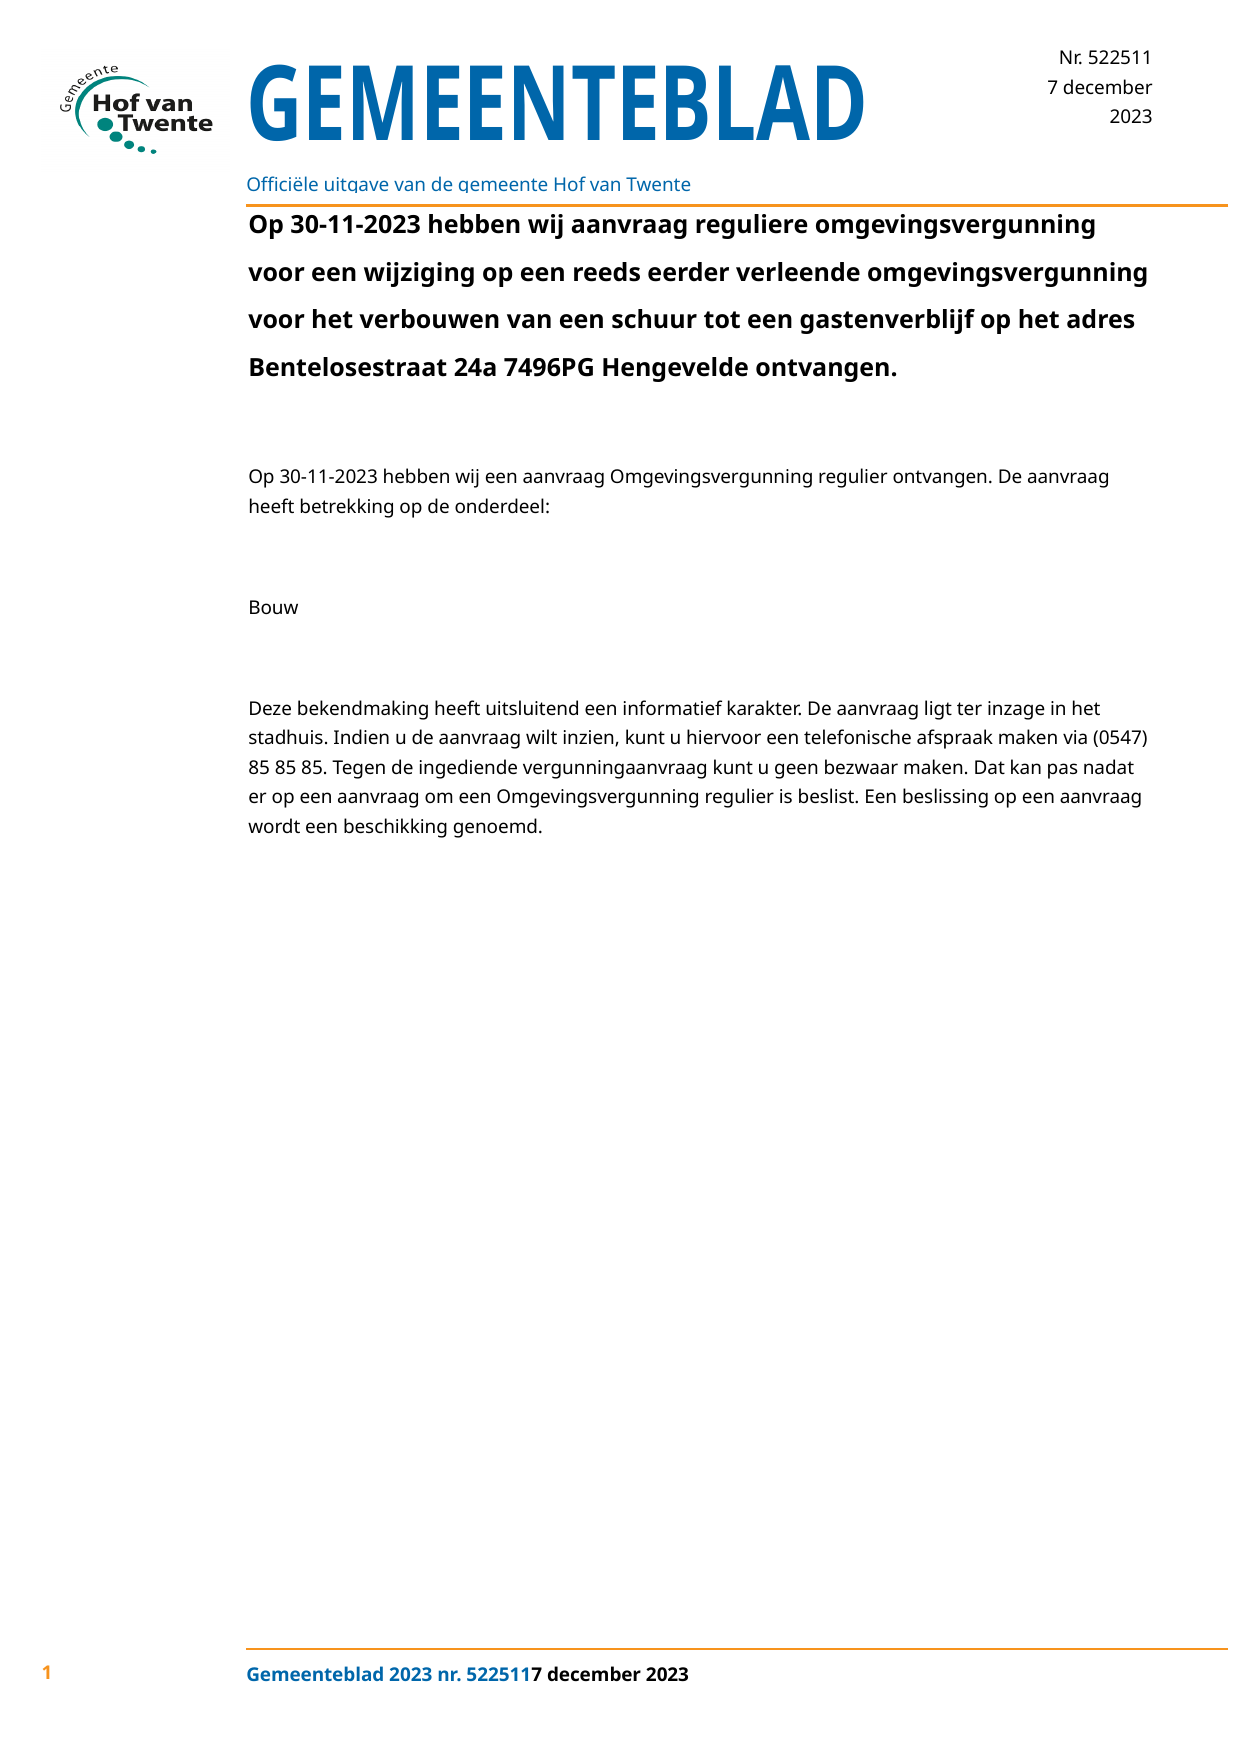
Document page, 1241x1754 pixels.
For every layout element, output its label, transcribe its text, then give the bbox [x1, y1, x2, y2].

text Deze bekendmaking heeft uitsluitend een informatief karakter. De aanvraag ligt ter inzage in het stadhuis. Indien u de aanvraag wilt inzien, kunt u hiervoor een telefonische afspraak maken via (0547) 85 85 85. Tegen de ingediende vergunningaanvraag kunt u geen bezwaar maken. Dat kan pas nadat er op een aanvraag om een Omgevingsvergunning regulier is beslist. Een beslissing op een aanvraag wordt een beschikking genoemd. [248, 695, 1152, 839]
text Op 30-11-2023 hebben wij aanvraag reguliere omgevingsvergunning voor een wijziging op een reeds eerder verleende omgevingsvergunning voor het verbouwen van een schuur tot een gastenverblijf op het adres Bentelosestraat 24a 7496PG Hengevelde ontvangen. [248, 207, 1152, 384]
picture [41, 47, 231, 172]
text Bouw [248, 594, 1152, 620]
text Op 30-11-2023 hebben wij een aanvraag Omgevingsvergunning regulier ontvangen. De aanvraag heeft betrekking op de onderdeel: [248, 463, 1152, 519]
